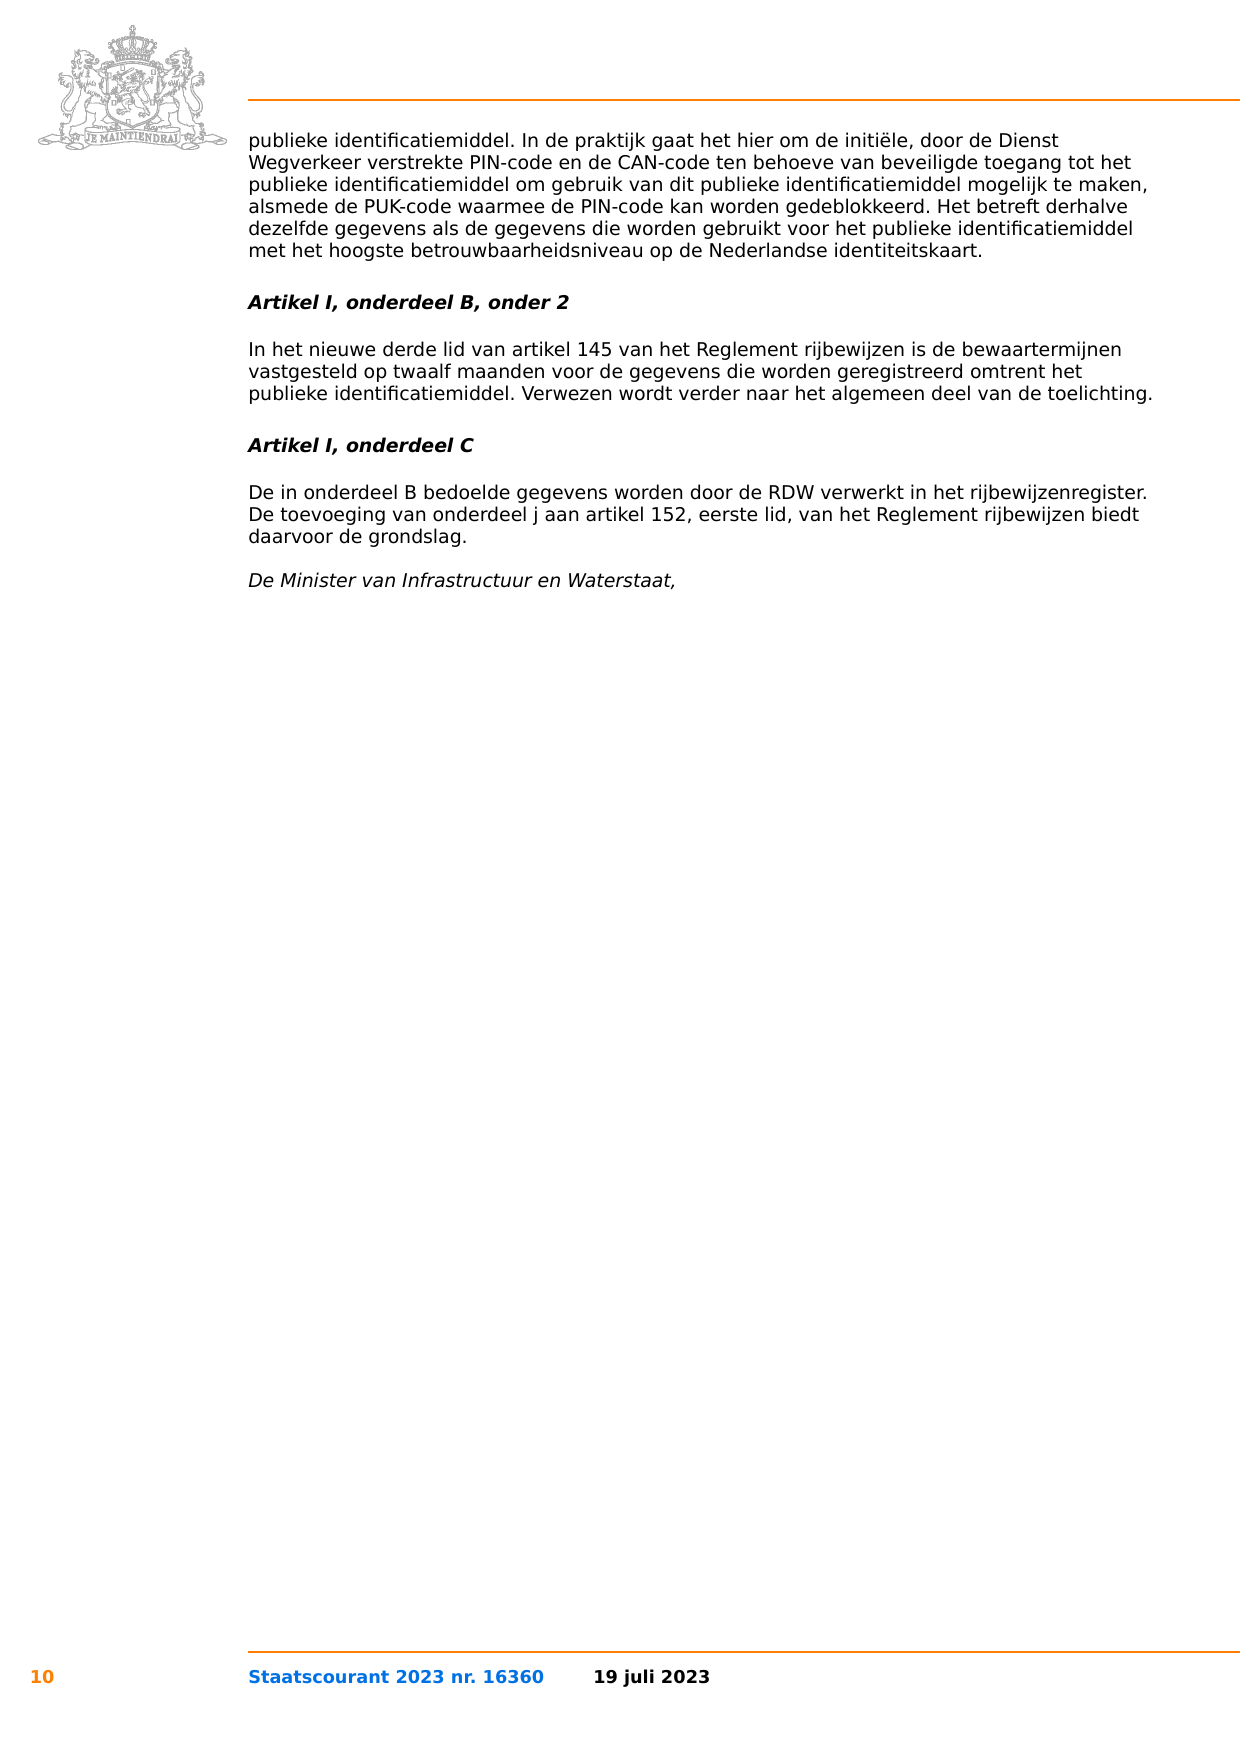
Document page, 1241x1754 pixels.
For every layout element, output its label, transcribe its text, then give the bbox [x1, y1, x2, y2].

text De in onderdeel B bedoelde gegevens worden door de RDW verwerkt in het rijbewijzenregister. De toevoeging van onderdeel j aan artikel 152, eerste lid, van het Reglement rijbewijzen biedt daarvoor de grondslag. [248, 482, 1163, 548]
subtitle Artikel I, onderdeel B, onder 2 [248, 292, 1163, 314]
text publieke identificatiemiddel. In de praktijk gaat het hier om de initiële, door de Dienst Wegverkeer verstrekte PIN-code en de CAN-code ten behoeve van beveiligde toegang tot het publieke identificatiemiddel om gebruik van dit publieke identificatiemiddel mogelijk te maken, alsmede de PUK-code waarmee de PIN-code kan worden gedeblokkeerd. Het betreft derhalve dezelfde gegevens als de gegevens die worden gebruikt voor het publieke identificatiemiddel met het hoogste betrouwbaarheidsniveau op de Nederlandse identiteitskaart. [248, 130, 1163, 262]
subtitle Artikel I, onderdeel C [248, 435, 1163, 457]
picture [38, 25, 227, 150]
text In het nieuwe derde lid van artikel 145 van het Reglement rijbewijzen is de bewaartermijnen vastgesteld op twaalf maanden voor de gegevens die worden geregistreerd omtrent het publieke identificatiemiddel. Verwezen wordt verder naar het algemeen deel van de toelichting. [248, 339, 1163, 405]
text De Minister van Infrastructuur en Waterstaat, [248, 569, 1163, 591]
